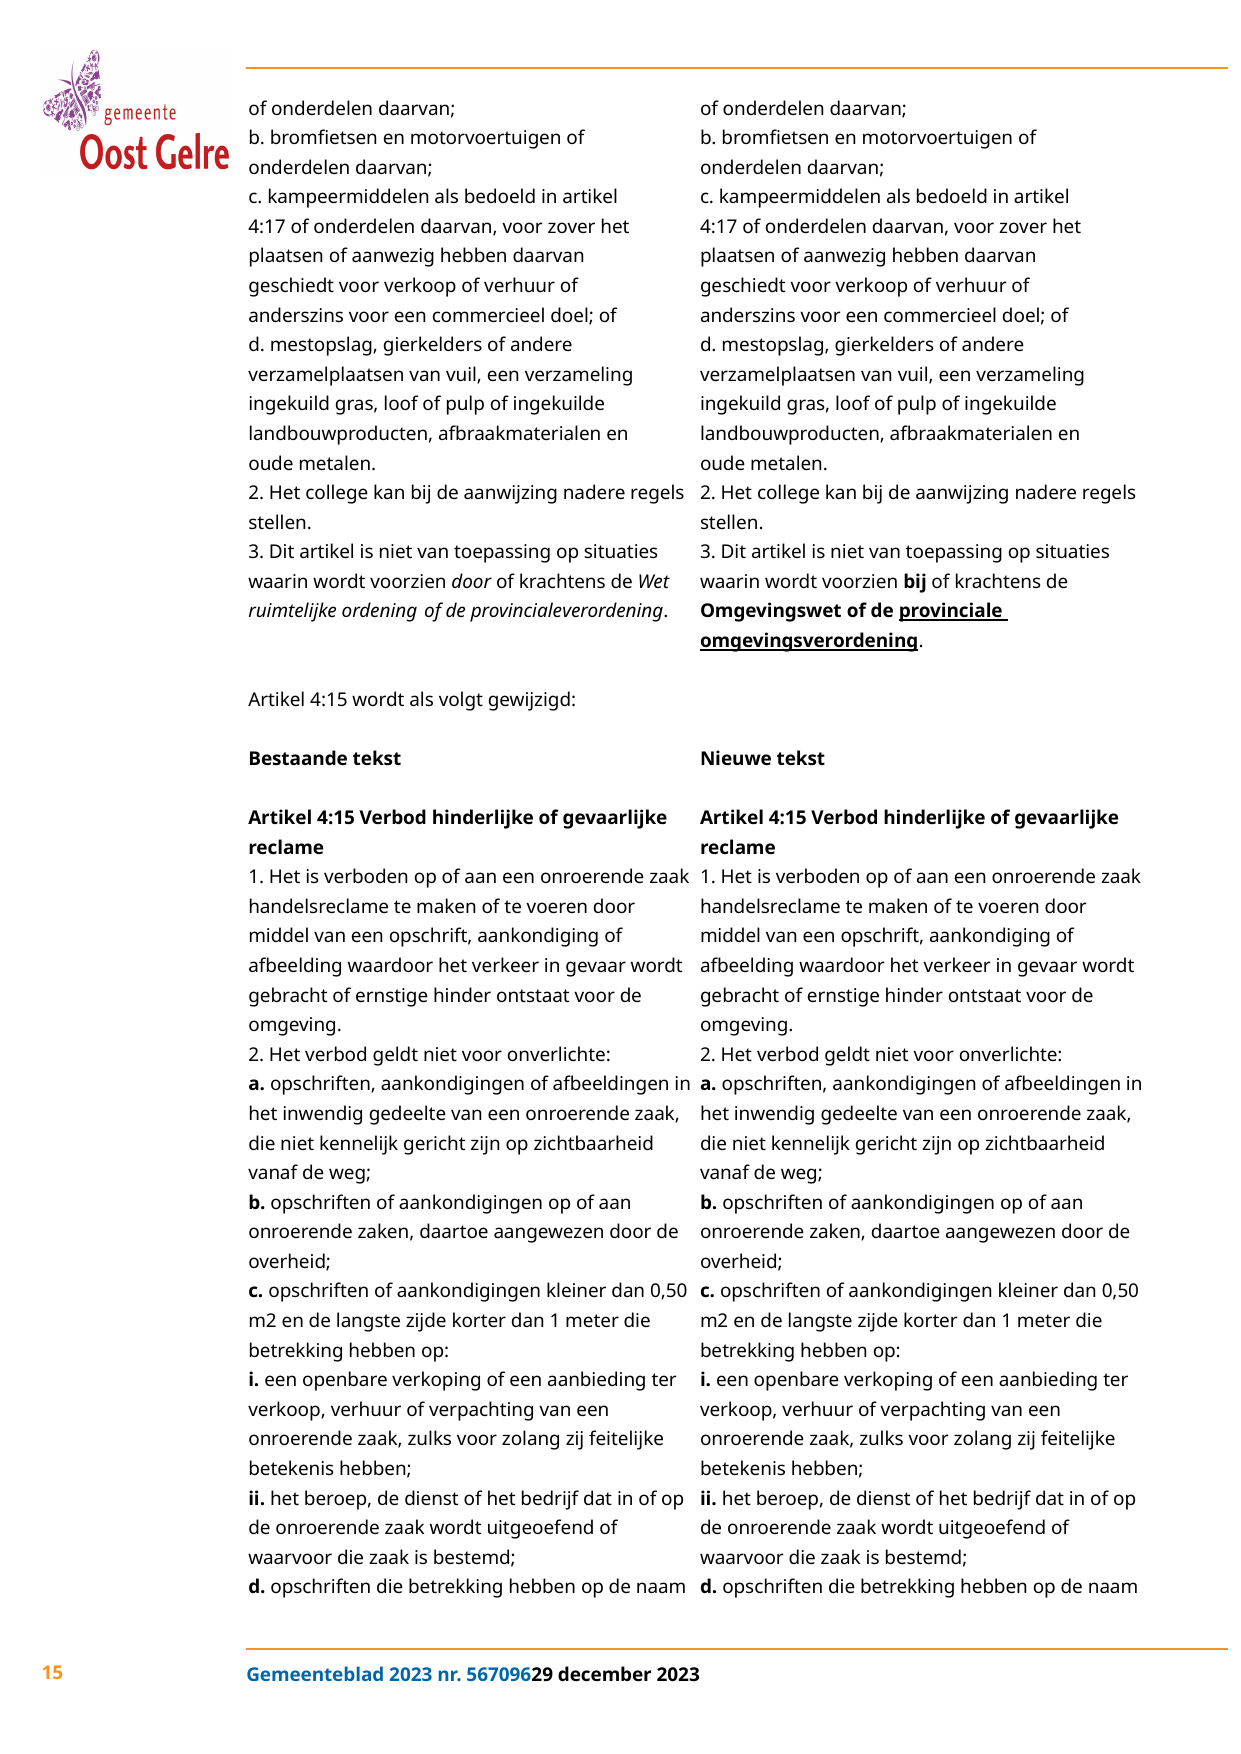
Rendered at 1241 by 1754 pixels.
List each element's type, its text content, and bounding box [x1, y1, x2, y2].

table_header Nieuwe tekst Artikel 4:15 Verbod hinderlijke of gevaarlijke reclame 1. Het is verboden op of aan een onroerende zaak handelsreclame te maken of te voeren door middel van een opschrift, aankondiging of afbeelding waardoor het verkeer in gevaar wordt gebracht of ernstige hinder ontstaat voor de omgeving. 2. Het verbod geldt niet voor onverlichte: a. opschriften, aankondigingen of afbeeldingen in het inwendig gedeelte van een onroerende zaak, die niet kennelijk gericht zijn op zichtbaarheid vanaf de weg; b. opschriften of aankondigingen op of aan onroerende zaken, daartoe aangewezen door de overheid; c. opschriften of aankondigingen kleiner dan 0,50 m2 en de langste zijde korter dan 1 meter die betrekking hebben op: i. een openbare verkoping of een aanbieding ter verkoop, verhuur of verpachting van een onroerende zaak, zulks voor zolang zij feitelijke betekenis hebben; ii. het beroep, de dienst of het bedrijf dat in of op de onroerende zaak wordt uitgeoefend of waarvoor die zaak is bestemd; d. opschriften die betrekking hebben op de naam [700, 745, 1152, 1599]
table_header Bestaande tekst Artikel 4:15 Verbod hinderlijke of gevaarlijke reclame 1. Het is verboden op of aan een onroerende zaak handelsreclame te maken of te voeren door middel van een opschrift, aankondiging of afbeelding waardoor het verkeer in gevaar wordt gebracht of ernstige hinder ontstaat voor de omgeving. 2. Het verbod geldt niet voor onverlichte: a. opschriften, aankondigingen of afbeeldingen in het inwendig gedeelte van een onroerende zaak, die niet kennelijk gericht zijn op zichtbaarheid vanaf de weg; b. opschriften of aankondigingen op of aan onroerende zaken, daartoe aangewezen door de overheid; c. opschriften of aankondigingen kleiner dan 0,50 m2 en de langste zijde korter dan 1 meter die betrekking hebben op: i. een openbare verkoping of een aanbieding ter verkoop, verhuur of verpachting van een onroerende zaak, zulks voor zolang zij feitelijke betekenis hebben; ii. het beroep, de dienst of het bedrijf dat in of op de onroerende zaak wordt uitgeoefend of waarvoor die zaak is bestemd; d. opschriften die betrekking hebben op de naam [248, 745, 700, 1599]
text Artikel 4:15 wordt als volgt gewijzigd: [248, 686, 1152, 712]
table_header of onderdelen daarvan; b. bromfietsen en motorvoertuigen of onderdelen daarvan; c. kampeermiddelen als bedoeld in artikel 4:17 of onderdelen daarvan, voor zover het plaatsen of aanwezig hebben daarvan geschiedt voor verkoop of verhuur of anderszins voor een commercieel doel; of d. mestopslag, gierkelders of andere verzamelplaatsen van vuil, een verzameling ingekuild gras, loof of pulp of ingekuilde landbouwproducten, afbraakmaterialen en oude metalen. 2. Het college kan bij de aanwijzing nadere regels stellen. 3. Dit artikel is niet van toepassing op situaties waarin wordt voorzien bij of krachtens de Omgevingswet of de provinciale omgevingsverordening. [700, 95, 1152, 653]
picture [41, 47, 231, 172]
table_header of onderdelen daarvan; b. bromfietsen en motorvoertuigen of onderdelen daarvan; c. kampeermiddelen als bedoeld in artikel 4:17 of onderdelen daarvan, voor zover het plaatsen of aanwezig hebben daarvan geschiedt voor verkoop of verhuur of anderszins voor een commercieel doel; of d. mestopslag, gierkelders of andere verzamelplaatsen van vuil, een verzameling ingekuild gras, loof of pulp of ingekuilde landbouwproducten, afbraakmaterialen en oude metalen. 2. Het college kan bij de aanwijzing nadere regels stellen. 3. Dit artikel is niet van toepassing op situaties waarin wordt voorzien door of krachtens de Wet ruimtelijke ordening of de provincialeverordening. [248, 95, 700, 653]
